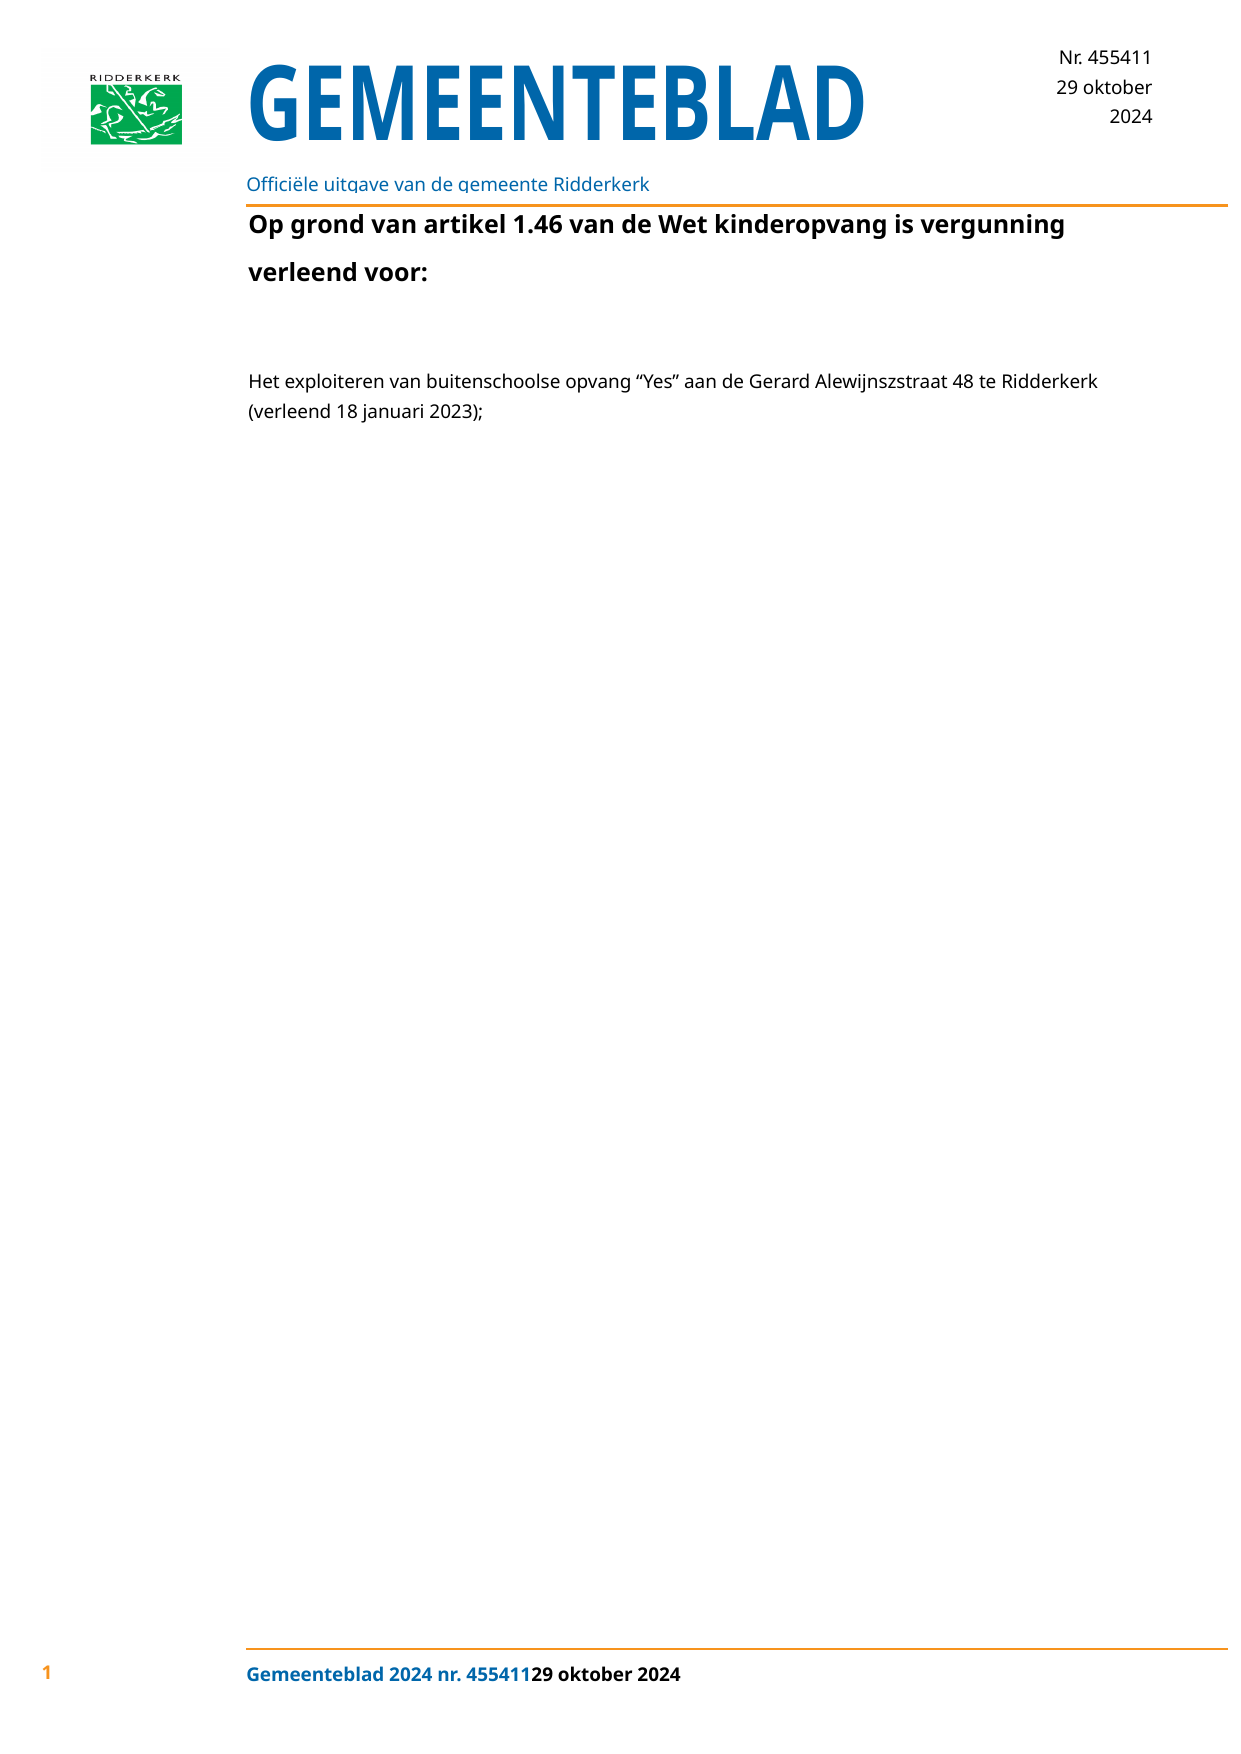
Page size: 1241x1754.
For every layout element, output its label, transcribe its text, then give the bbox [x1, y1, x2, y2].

picture [41, 47, 231, 172]
text Op grond van artikel 1.46 van de Wet kinderopvang is vergunning verleend voor: [248, 207, 1152, 288]
text Het exploiteren van buitenschoolse opvang “Yes” aan de Gerard Alewijnszstraat 48 te Ridderkerk (verleend 18 januari 2023); [248, 368, 1152, 424]
